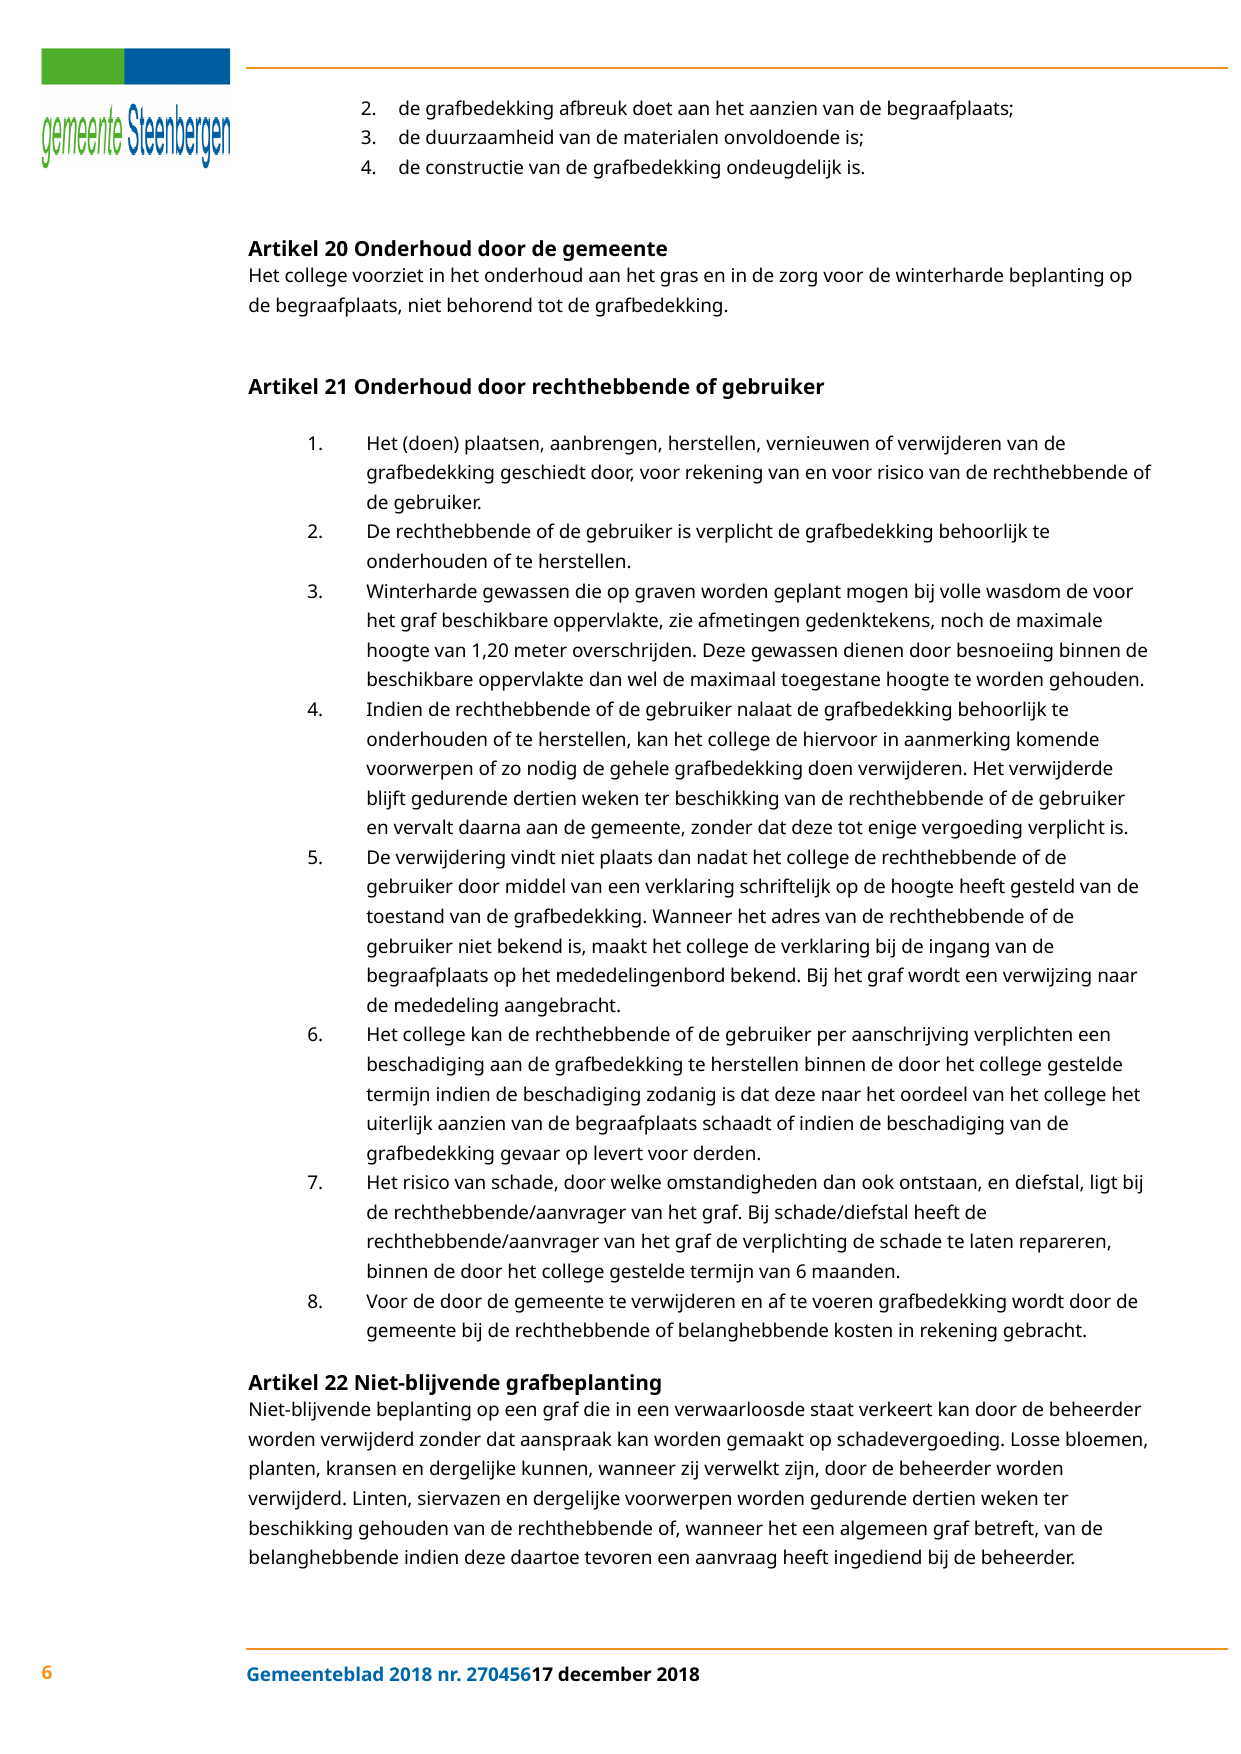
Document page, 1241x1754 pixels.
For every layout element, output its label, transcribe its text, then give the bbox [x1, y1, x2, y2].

list Het risico van schade, door welke omstandigheden dan ook ontstaan, en diefstal, ligt bij de rechthebbende/aanvrager van het graf. Bij schade/diefstal heeft de rechthebbende/aanvrager van het graf de verplichting de schade te laten repareren, binnen de door het college gestelde termijn van 6 maanden. [307, 1169, 1152, 1284]
text Het college voorziet in het onderhoud aan het gras en in de zorg voor de winterharde beplanting op de begraafplaats, niet behorend tot de grafbedekking. [248, 262, 1152, 318]
text Artikel 22 Niet-blijvende grafbeplanting [248, 1368, 1152, 1396]
text Artikel 21 Onderhoud door rechthebbende of gebruiker [248, 372, 1152, 400]
list Voor de door de gemeente te verwijderen en af te voeren grafbedekking wordt door de gemeente bij de rechthebbende of belanghebbende kosten in rekening gebracht. [307, 1288, 1152, 1343]
list de grafbedekking afbreuk doet aan het aanzien van de begraafplaats; [361, 95, 1152, 121]
list de duurzaamheid van de materialen onvoldoende is; [361, 124, 1152, 150]
text Niet-blijvende beplanting op een graf die in een verwaarloosde staat verkeert kan door de beheerder worden verwijderd zonder dat aanspraak kan worden gemaakt op schadevergoeding. Losse bloemen, planten, kransen en dergelijke kunnen, wanneer zij verwelkt zijn, door de beheerder worden verwijderd. Linten, siervazen en dergelijke voorwerpen worden gedurende dertien weken ter beschikking gehouden van de rechthebbende of, wanneer het een algemeen graf betreft, van de belanghebbende indien deze daartoe tevoren een aanvraag heeft ingediend bij de beheerder. [248, 1396, 1152, 1570]
list de constructie van de grafbedekking ondeugdelijk is. [361, 154, 1152, 180]
list De verwijdering vindt niet plaats dan nadat het college de rechthebbende of de gebruiker door middel van een verklaring schriftelijk op de hoogte heeft gesteld van de toestand van de grafbedekking. Wanneer het adres van de rechthebbende of de gebruiker niet bekend is, maakt het college de verklaring bij de ingang van de begraafplaats op het mededelingenbord bekend. Bij het graf wordt een verwijzing naar de mededeling aangebracht. [307, 844, 1152, 1018]
list Het (doen) plaatsen, aanbrengen, herstellen, vernieuwen of verwijderen van de grafbedekking geschiedt door, voor rekening van en voor risico van de rechthebbende of de gebruiker. [307, 430, 1152, 515]
list Het college kan de rechthebbende of de gebruiker per aanschrijving verplichten een beschadiging aan de grafbedekking te herstellen binnen de door het college gestelde termijn indien de beschadiging zodanig is dat deze naar het oordeel van het college het uiterlijk aanzien van de begraafplaats schaadt of indien de beschadiging van de grafbedekking gevaar op levert voor derden. [307, 1022, 1152, 1166]
list Winterharde gewassen die op graven worden geplant mogen bij volle wasdom de voor het graf beschikbare oppervlakte, zie afmetingen gedenktekens, noch de maximale hoogte van 1,20 meter overschrijden. Deze gewassen dienen door besnoeiing binnen de beschikbare oppervlakte dan wel de maximaal toegestane hoogte te worden gehouden. [307, 578, 1152, 692]
text Artikel 20 Onderhoud door de gemeente [248, 234, 1152, 262]
list Indien de rechthebbende of de gebruiker nalaat de grafbedekking behoorlijk te onderhouden of te herstellen, kan het college de hiervoor in aanmerking komende voorwerpen of zo nodig de gehele grafbedekking doen verwijderen. Het verwijderde blijft gedurende dertien weken ter beschikking van de rechthebbende of de gebruiker en vervalt daarna aan de gemeente, zonder dat deze tot enige vergoeding verplicht is. [307, 696, 1152, 840]
list De rechthebbende of de gebruiker is verplicht de grafbedekking behoorlijk te onderhouden of te herstellen. [307, 519, 1152, 574]
picture [41, 47, 231, 172]
